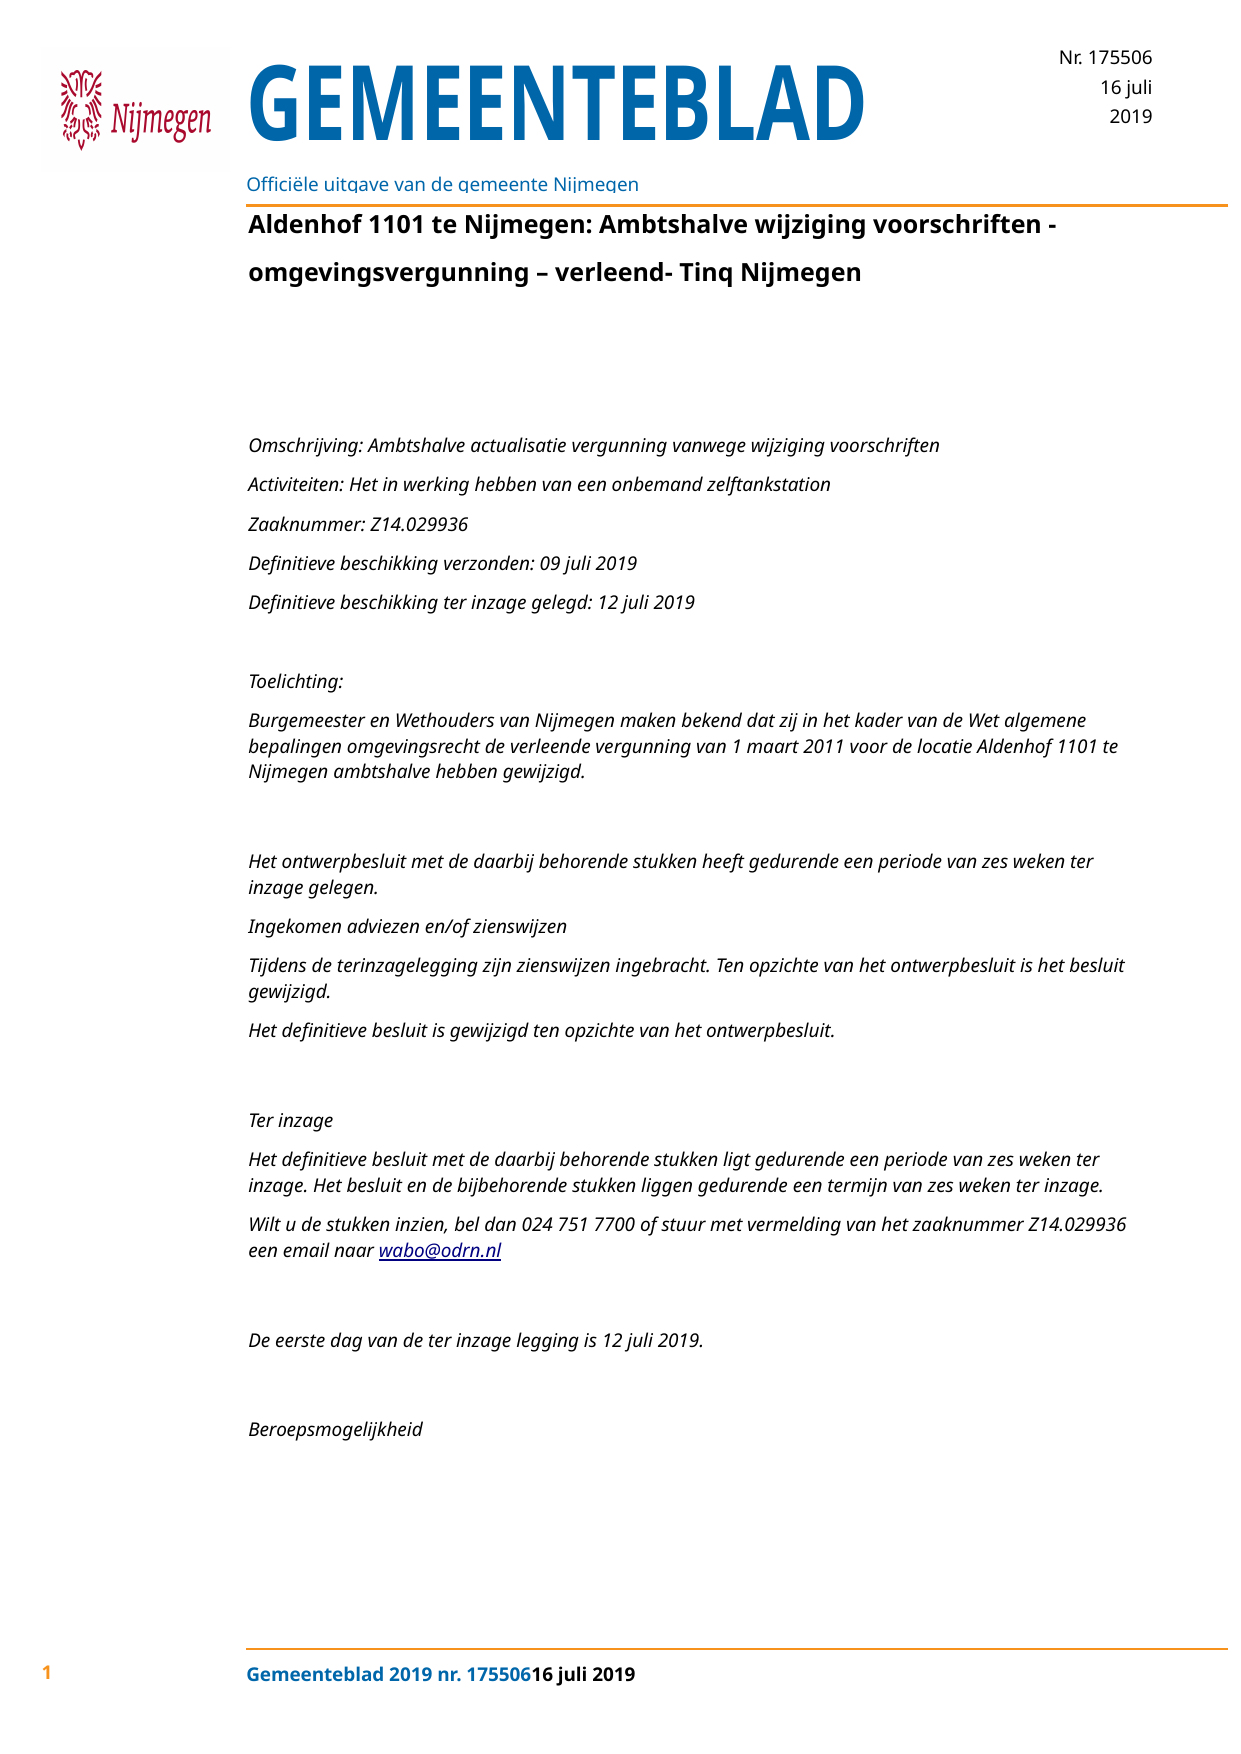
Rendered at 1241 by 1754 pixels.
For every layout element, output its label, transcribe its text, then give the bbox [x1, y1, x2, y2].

text Definitieve beschikking ter inzage gelegd: 12 juli 2019 [248, 589, 1152, 615]
text Activiteiten: Het in werking hebben van een onbemand zelftankstation [248, 472, 1152, 497]
text Wilt u de stukken inzien, bel dan 024 751 7700 of stuur met vermelding van het zaaknummer Z14.029936 een email naar wabo@odrn.nl [248, 1212, 1152, 1263]
text Zaaknummer: Z14.029936 [248, 511, 1152, 537]
text Definitieve beschikking verzonden: 09 juli 2019 [248, 550, 1152, 576]
picture [41, 47, 231, 172]
text Omschrijving: Ambtshalve actualisatie vergunning vanwege wijziging voorschriften [248, 432, 1152, 458]
text Toelichting: [248, 668, 1152, 694]
text Burgemeester en Wethouders van Nijmegen maken bekend dat zij in het kader van de Wet algemene bepalingen omgevingsrecht de verleende vergunning van 1 maart 2011 voor de locatie Aldenhof 1101 te Nijmegen ambtshalve hebben gewijzigd. [248, 707, 1152, 784]
text Ter inzage [248, 1107, 1152, 1133]
text Het definitieve besluit is gewijzigd ten opzichte van het ontwerpbesluit. [248, 1018, 1152, 1043]
text Aldenhof 1101 te Nijmegen: Ambtshalve wijziging voorschriften - omgevingsvergunning – verleend- Tinq Nijmegen [248, 207, 1152, 288]
text Het ontwerpbesluit met de daarbij behorende stukken heeft gedurende een periode van zes weken ter inzage gelegen. [248, 848, 1152, 900]
text De eerste dag van de ter inzage legging is 12 juli 2019. [248, 1327, 1152, 1353]
text Beroepsmogelijkheid [248, 1417, 1152, 1442]
text Tijdens de terinzagelegging zijn zienswijzen ingebracht. Ten opzichte van het ontwerpbesluit is het besluit gewijzigd. [248, 953, 1152, 1004]
text Het definitieve besluit met de daarbij behorende stukken ligt gedurende een periode van zes weken ter inzage. Het besluit en de bijbehorende stukken liggen gedurende een termijn van zes weken ter inzage. [248, 1147, 1152, 1198]
text Ingekomen adviezen en/of zienswijzen [248, 913, 1152, 939]
